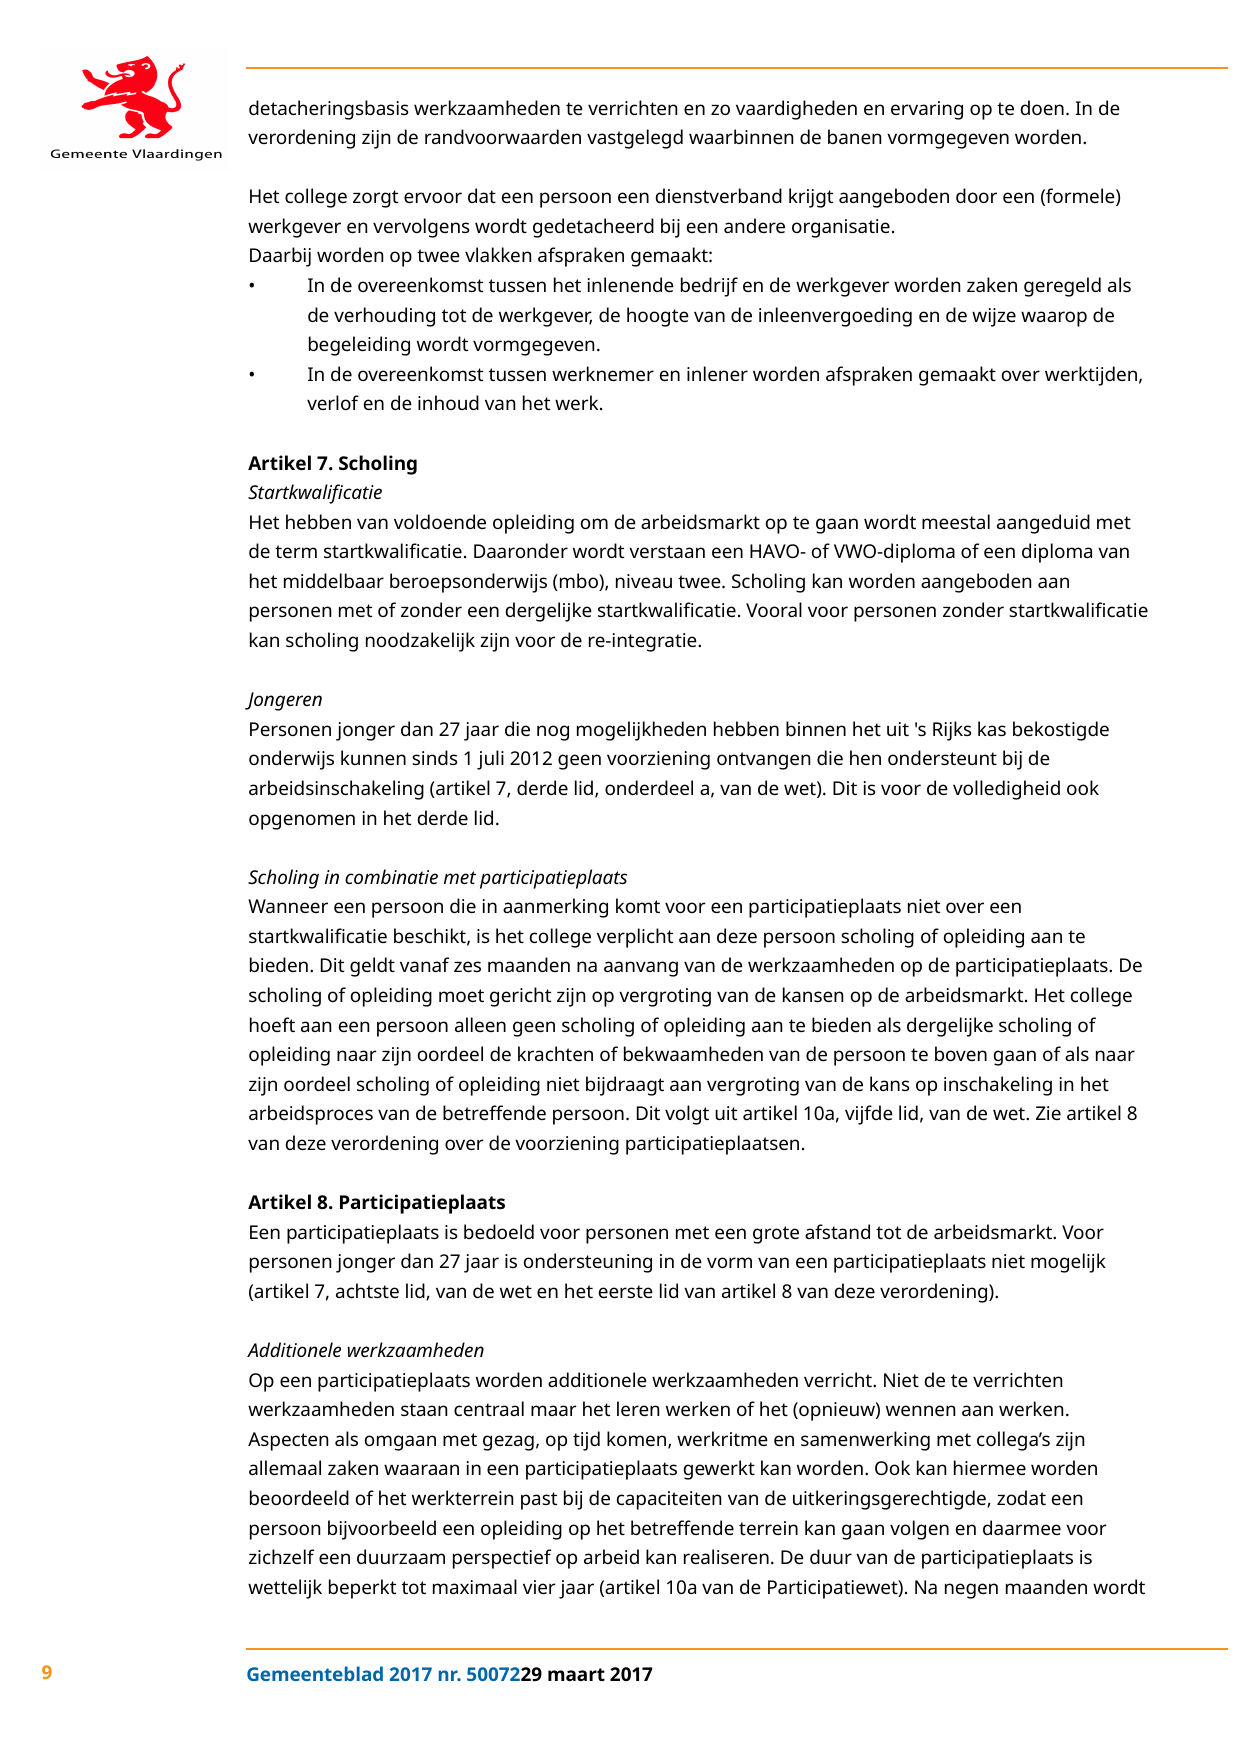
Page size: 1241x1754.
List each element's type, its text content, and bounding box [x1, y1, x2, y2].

text Een participatieplaats is bedoeld voor personen met een grote afstand tot de arbeidsmarkt. Voor personen jonger dan 27 jaar is ondersteuning in de vorm van een participatieplaats niet mogelijk (artikel 7, achtste lid, van de wet en het eerste lid van artikel 8 van deze verordening). [248, 1219, 1152, 1304]
text Additionele werkzaamheden [248, 1337, 1152, 1363]
text Op een participatieplaats worden additionele werkzaamheden verricht. Niet de te verrichten werkzaamheden staan centraal maar het leren werken of het (opnieuw) wennen aan werken. Aspecten als omgaan met gezag, op tijd komen, werkritme en samenwerking met collega’s zijn allemaal zaken waaraan in een participatieplaats gewerkt kan worden. Ook kan hiermee worden beoordeeld of het werkterrein past bij de capaciteiten van de uitkeringsgerechtigde, zodat een persoon bijvoorbeeld een opleiding op het betreffende terrein kan gaan volgen en daarmee voor zichzelf een duurzaam perspectief op arbeid kan realiseren. De duur van de participatieplaats is wettelijk beperkt tot maximaal vier jaar (artikel 10a van de Participatiewet). Na negen maanden wordt [248, 1367, 1152, 1600]
text Jongeren [248, 686, 1152, 712]
text Het college zorgt ervoor dat een persoon een dienstverband krijgt aangeboden door een (formele) werkgever en vervolgens wordt gedetacheerd bij een andere organisatie. [248, 183, 1152, 239]
list In de overeenkomst tussen werknemer en inlener worden afspraken gemaakt over werktijden, verlof en de inhoud van het werk. [248, 361, 1152, 416]
text Artikel 8. Participatieplaats [248, 1189, 1152, 1215]
text Artikel 7. Scholing [248, 450, 1152, 476]
picture [41, 47, 231, 172]
text Scholing in combinatie met participatieplaats [248, 864, 1152, 890]
text detacheringsbasis werkzaamheden te verrichten en zo vaardigheden en ervaring op te doen. In de verordening zijn de randvoorwaarden vastgelegd waarbinnen de banen vormgegeven worden. [248, 95, 1152, 150]
text Daarbij worden op twee vlakken afspraken gemaakt: [248, 243, 1152, 268]
text Personen jonger dan 27 jaar die nog mogelijkheden hebben binnen het uit 's Rijks kas bekostigde onderwijs kunnen sinds 1 juli 2012 geen voorziening ontvangen die hen ondersteunt bij de arbeidsinschakeling (artikel 7, derde lid, onderdeel a, van de wet). Dit is voor de volledigheid ook opgenomen in het derde lid. [248, 716, 1152, 831]
list In de overeenkomst tussen het inlenende bedrijf en de werkgever worden zaken geregeld als de verhouding tot de werkgever, de hoogte van de inleenvergoeding en de wijze waarop de begeleiding wordt vormgegeven. [248, 272, 1152, 357]
text Wanneer een persoon die in aanmerking komt voor een participatieplaats niet over een startkwalificatie beschikt, is het college verplicht aan deze persoon scholing of opleiding aan te bieden. Dit geldt vanaf zes maanden na aanvang van de werkzaamheden op de participatieplaats. De scholing of opleiding moet gericht zijn op vergroting van de kansen op de arbeidsmarkt. Het college hoeft aan een persoon alleen geen scholing of opleiding aan te bieden als dergelijke scholing of opleiding naar zijn oordeel de krachten of bekwaamheden van de persoon te boven gaan of als naar zijn oordeel scholing of opleiding niet bijdraagt aan vergroting van de kans op inschakeling in het arbeidsproces van de betreffende persoon. Dit volgt uit artikel 10a, vijfde lid, van de wet. Zie artikel 8 van deze verordening over de voorziening participatieplaatsen. [248, 893, 1152, 1156]
text Startkwalificatie [248, 479, 1152, 505]
text Het hebben van voldoende opleiding om de arbeidsmarkt op te gaan wordt meestal aangeduid met de term startkwalificatie. Daaronder wordt verstaan een HAVO- of VWO-diploma of een diploma van het middelbaar beroepsonderwijs (mbo), niveau twee. Scholing kan worden aangeboden aan personen met of zonder een dergelijke startkwalificatie. Vooral voor personen zonder startkwalificatie kan scholing noodzakelijk zijn voor de re-integratie. [248, 509, 1152, 653]
